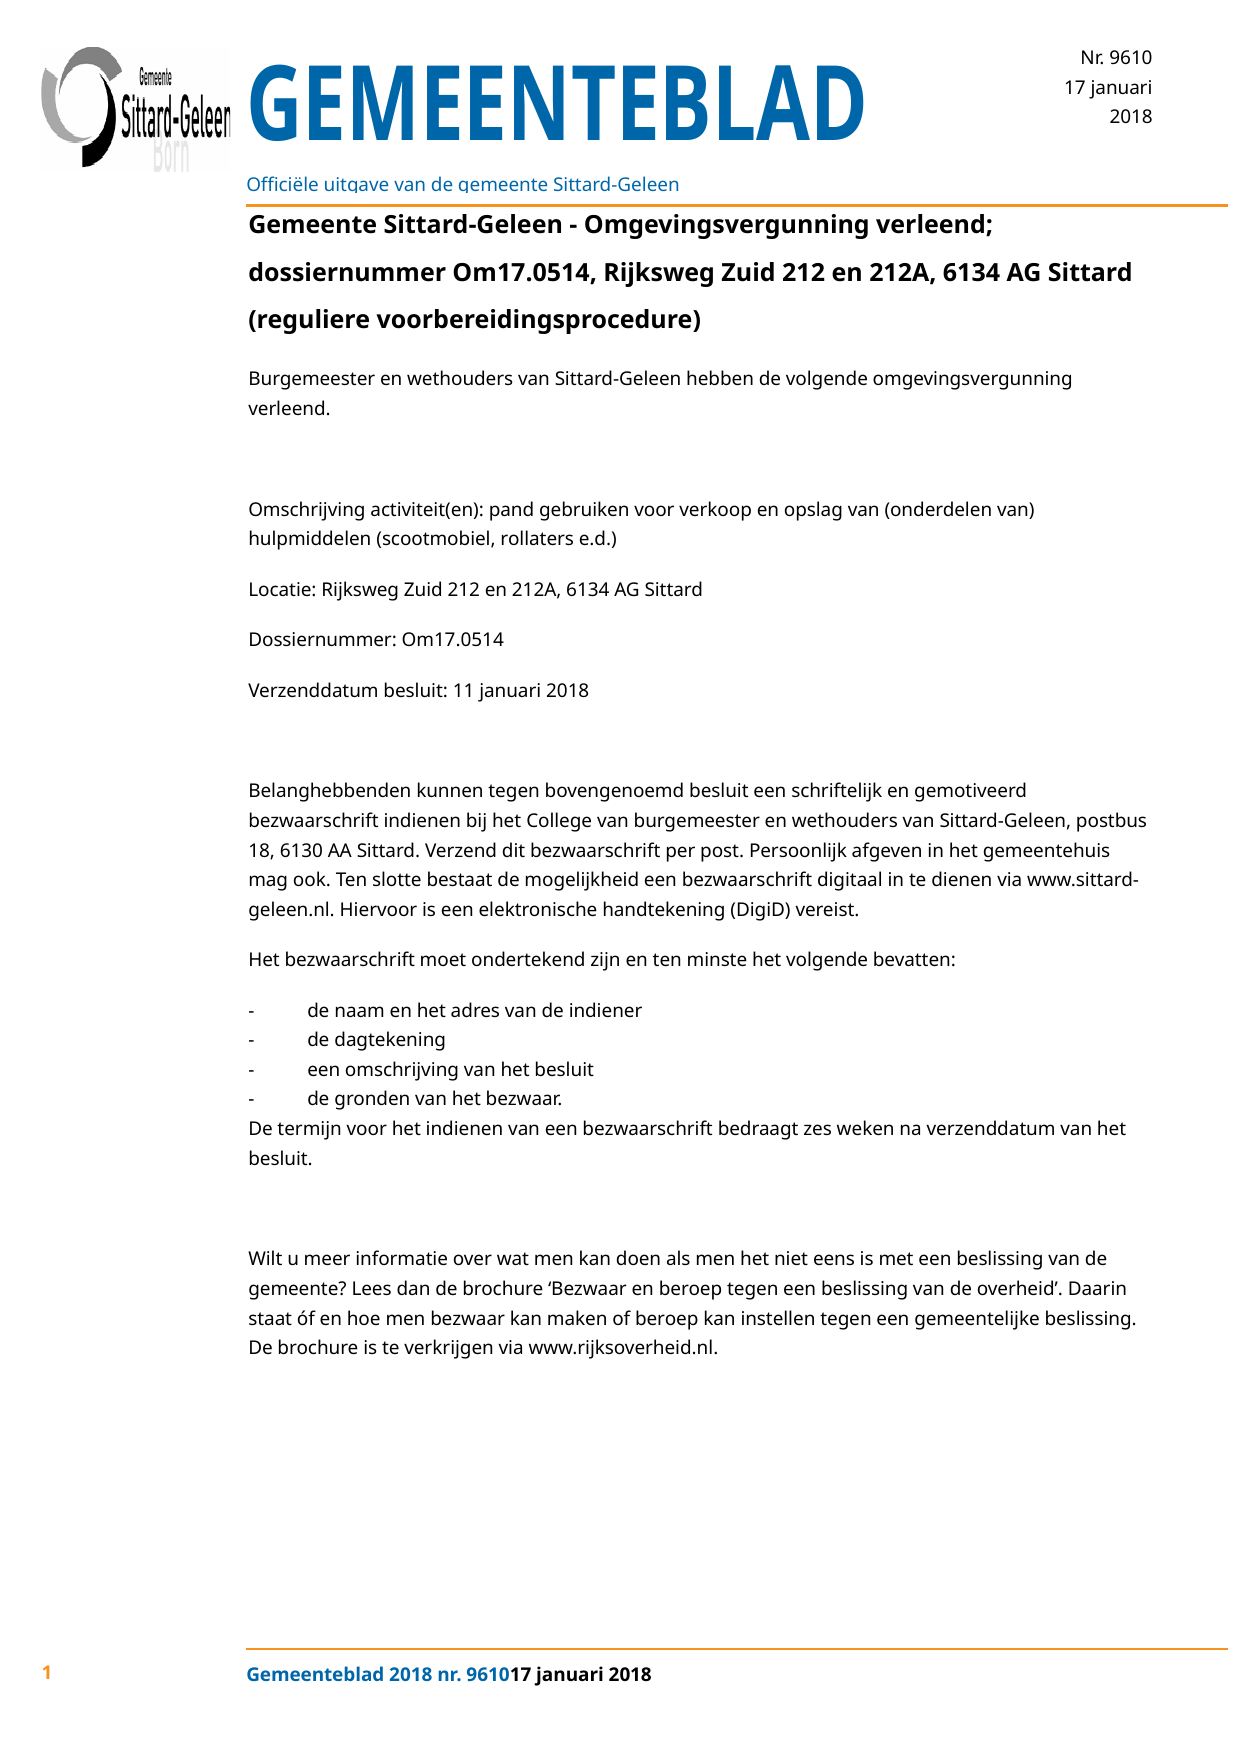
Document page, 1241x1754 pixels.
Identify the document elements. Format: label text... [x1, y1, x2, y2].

list een omschrijving van het besluit [248, 1056, 1152, 1082]
text De termijn voor het indienen van een bezwaarschrift bedraagt zes weken na verzenddatum van het besluit. [248, 1115, 1152, 1170]
text Wilt u meer informatie over wat men kan doen als men het niet eens is met een beslissing van de gemeente? Lees dan de brochure ‘Bezwaar en beroep tegen een beslissing van de overheid’. Daarin staat óf en hoe men bezwaar kan maken of beroep kan instellen tegen een gemeentelijke beslissing. De brochure is te verkrijgen via www.rijksoverheid.nl. [248, 1246, 1152, 1360]
text Omschrijving activiteit(en): pand gebruiken voor verkoop en opslag van (onderdelen van) hulpmiddelen (scootmobiel, rollaters e.d.) [248, 496, 1152, 551]
text Belanghebbenden kunnen tegen bovengenoemd besluit een schriftelijk en gemotiveerd bezwaarschrift indienen bij het College van burgemeester en wethouders van Sittard-Geleen, postbus 18, 6130 AA Sittard. Verzend dit bezwaarschrift per post. Persoonlijk afgeven in het gemeentehuis mag ook. Ten slotte bestaat de mogelijkheid een bezwaarschrift digitaal in te dienen via www.sittard-geleen.nl. Hiervoor is een elektronische handtekening (DigiD) vereist. [248, 778, 1152, 922]
list de gronden van het bezwaar. [248, 1086, 1152, 1111]
list de naam en het adres van de indiener [248, 997, 1152, 1022]
text Verzenddatum besluit: 11 januari 2018 [248, 677, 1152, 702]
text Burgemeester en wethouders van Sittard-Geleen hebben de volgende omgevingsvergunning verleend. [248, 366, 1152, 421]
text Het bezwaarschrift moet ondertekend zijn en ten minste het volgende bevatten: [248, 946, 1152, 972]
text Dossiernummer: Om17.0514 [248, 626, 1152, 652]
text Locatie: Rijksweg Zuid 212 en 212A, 6134 AG Sittard [248, 576, 1152, 602]
text Gemeente Sittard-Geleen - Omgevingsvergunning verleend; dossiernummer Om17.0514, Rijksweg Zuid 212 en 212A, 6134 AG Sittard (reguliere voorbereidingsprocedure) [248, 207, 1152, 336]
list de dagtekening [248, 1026, 1152, 1052]
picture [41, 47, 231, 172]
